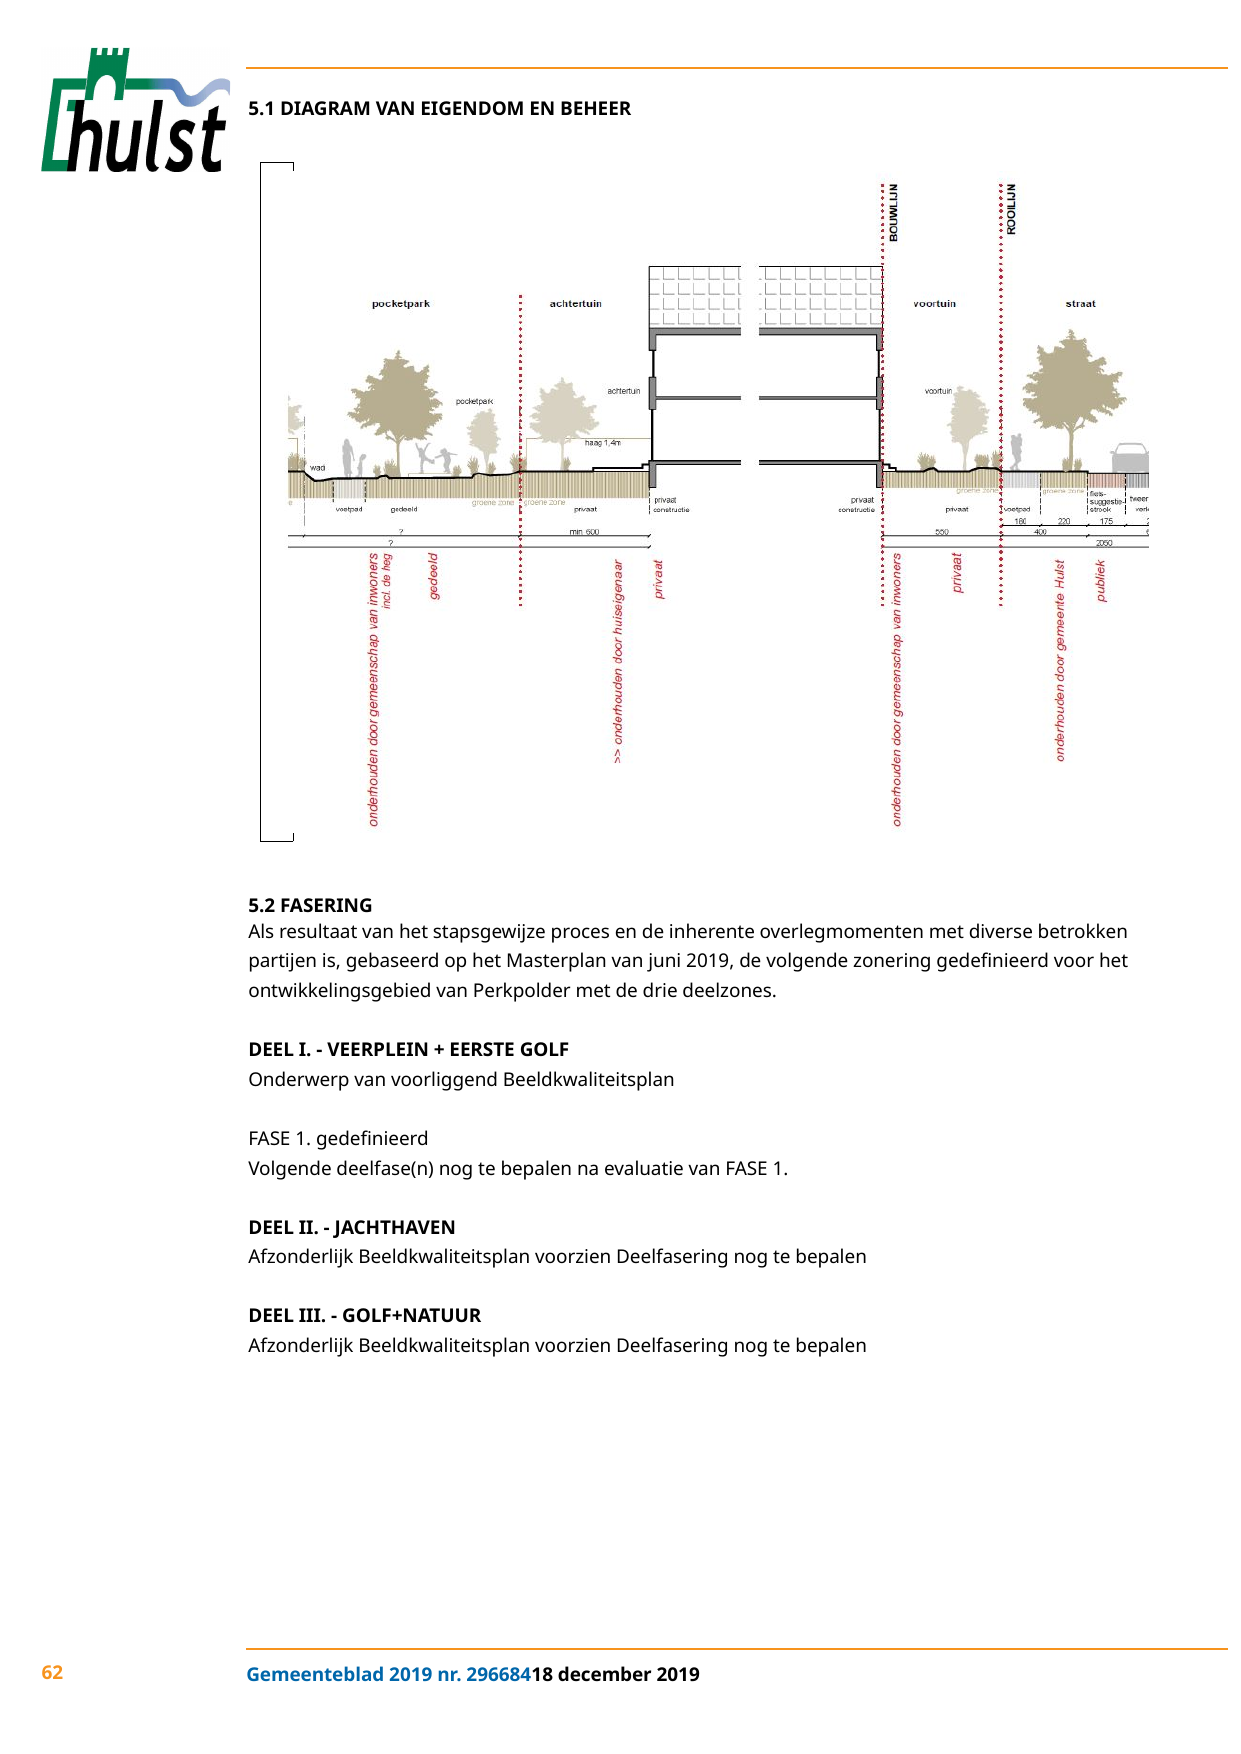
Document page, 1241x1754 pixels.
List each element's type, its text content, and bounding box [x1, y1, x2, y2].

text Afzonderlijk Beeldkwaliteitsplan voorzien Deelfasering nog te bepalen [248, 1332, 1152, 1358]
text FASE 1. gedefinieerd [248, 1125, 1152, 1151]
text Afzonderlijk Beeldkwaliteitsplan voorzien Deelfasering nog te bepalen [248, 1243, 1152, 1269]
text 5.2 FASERING [248, 892, 1152, 918]
text DEEL II. - JACHTHAVEN [248, 1214, 1152, 1239]
picture [41, 47, 231, 172]
text 5.1 DIAGRAM VAN EIGENDOM EN BEHEER [248, 95, 1152, 121]
picture [268, 171, 1155, 833]
text Volgende deelfase(n) nog te bepalen na evaluatie van FASE 1. [248, 1155, 1152, 1180]
text Als resultaat van het stapsgewijze proces en de inherente overlegmomenten met diverse betrokken partijen is, gebaseerd op het Masterplan van juni 2019, de volgende zonering gedefinieerd voor het ontwikkelingsgebied van Perkpolder met de drie deelzones. [248, 918, 1152, 1003]
text DEEL III. - GOLF+NATUUR [248, 1303, 1152, 1328]
text DEEL I. - VEERPLEIN + EERSTE GOLF [248, 1036, 1152, 1062]
text Onderwerp van voorliggend Beeldkwaliteitsplan [248, 1066, 1152, 1092]
